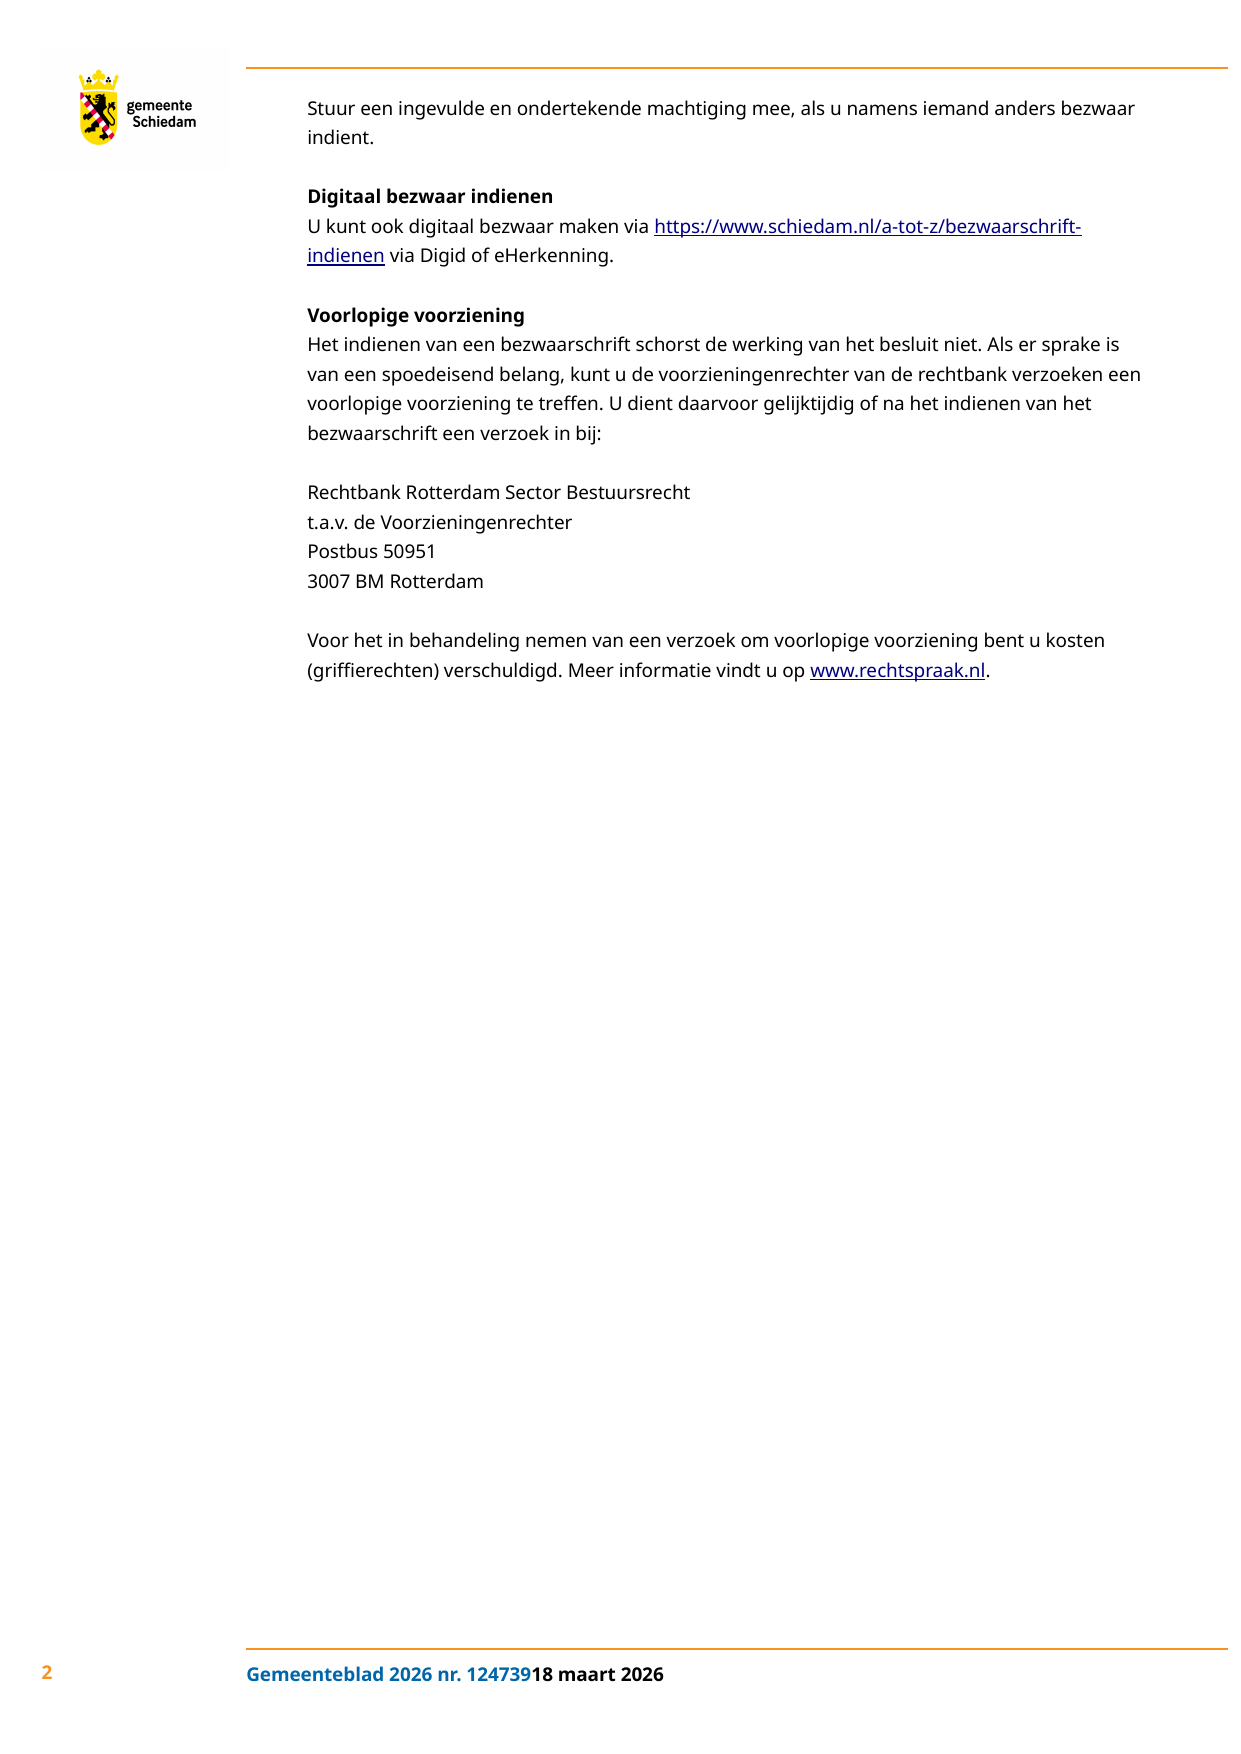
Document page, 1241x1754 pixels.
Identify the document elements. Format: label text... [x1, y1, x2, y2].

list 3007 BM Rotterdam [248, 568, 1152, 594]
picture [41, 47, 231, 172]
list Digitaal bezwaar indienen [248, 183, 1152, 209]
list U kunt ook digitaal bezwaar maken via https://www.schiedam.nl/a-tot-z/bezwaarschrift-indienen via Digid of eHerkenning. [248, 213, 1152, 268]
list t.a.v. de Voorzieningenrechter [248, 509, 1152, 535]
list Voorlopige voorziening [248, 302, 1152, 328]
list Het indienen van een bezwaarschrift schorst de werking van het besluit niet. Als er sprake is van een spoedeisend belang, kunt u de voorzieningenrechter van de rechtbank verzoeken een voorlopige voorziening te treffen. U dient daarvoor gelijktijdig of na het indienen van het bezwaarschrift een verzoek in bij: [248, 331, 1152, 446]
list Voor het in behandeling nemen van een verzoek om voorlopige voorziening bent u kosten (griffierechten) verschuldigd. Meer informatie vindt u op www.rechtspraak.nl. [248, 627, 1152, 683]
list Rechtbank Rotterdam Sector Bestuursrecht [248, 479, 1152, 505]
list Postbus 50951 [248, 538, 1152, 564]
list Stuur een ingevulde en ondertekende machtiging mee, als u namens iemand anders bezwaar indient. [248, 95, 1152, 150]
